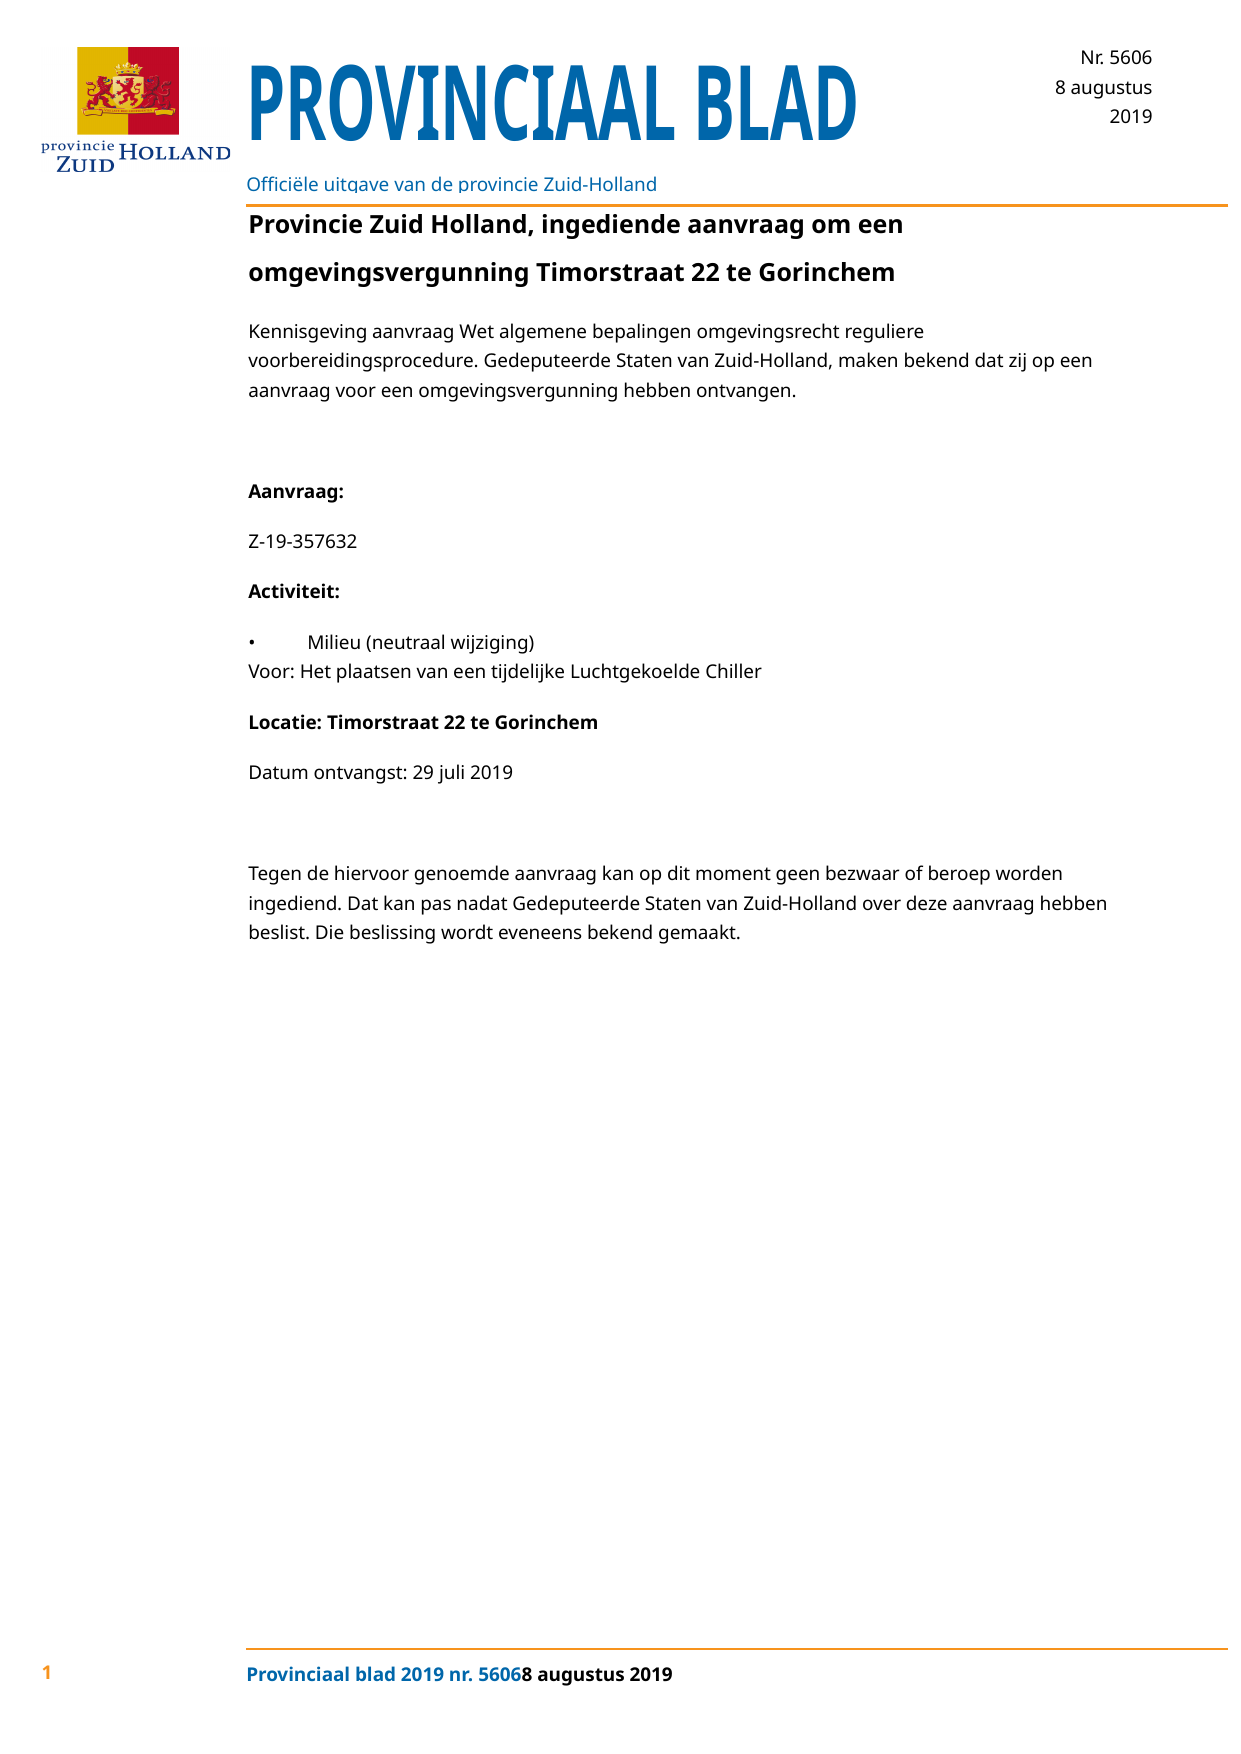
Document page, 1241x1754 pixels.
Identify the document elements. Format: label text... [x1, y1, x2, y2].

text Z-19-357632 [248, 528, 1152, 554]
text Kennisgeving aanvraag Wet algemene bepalingen omgevingsrecht reguliere voorbereidingsprocedure. Gedeputeerde Staten van Zuid-Holland, maken bekend dat zij op een aanvraag voor een omgevingsvergunning hebben ontvangen. [248, 318, 1152, 403]
picture [41, 47, 231, 172]
text Tegen de hiervoor genoemde aanvraag kan op dit moment geen bezwaar of beroep worden ingediend. Dat kan pas nadat Gedeputeerde Staten van Zuid-Holland over deze aanvraag hebben beslist. Die beslissing wordt eveneens bekend gemaakt. [248, 860, 1152, 945]
text Provincie Zuid Holland, ingediende aanvraag om een omgevingsvergunning Timorstraat 22 te Gorinchem [248, 207, 1152, 288]
text Datum ontvangst: 29 juli 2019 [248, 759, 1152, 785]
text Activiteit: [248, 579, 1152, 604]
text Aanvraag: [248, 478, 1152, 504]
list Milieu (neutraal wijziging) [248, 629, 1152, 655]
text Locatie: Timorstraat 22 te Gorinchem [248, 709, 1152, 735]
text Voor: Het plaatsen van een tijdelijke Luchtgekoelde Chiller [248, 659, 1152, 684]
